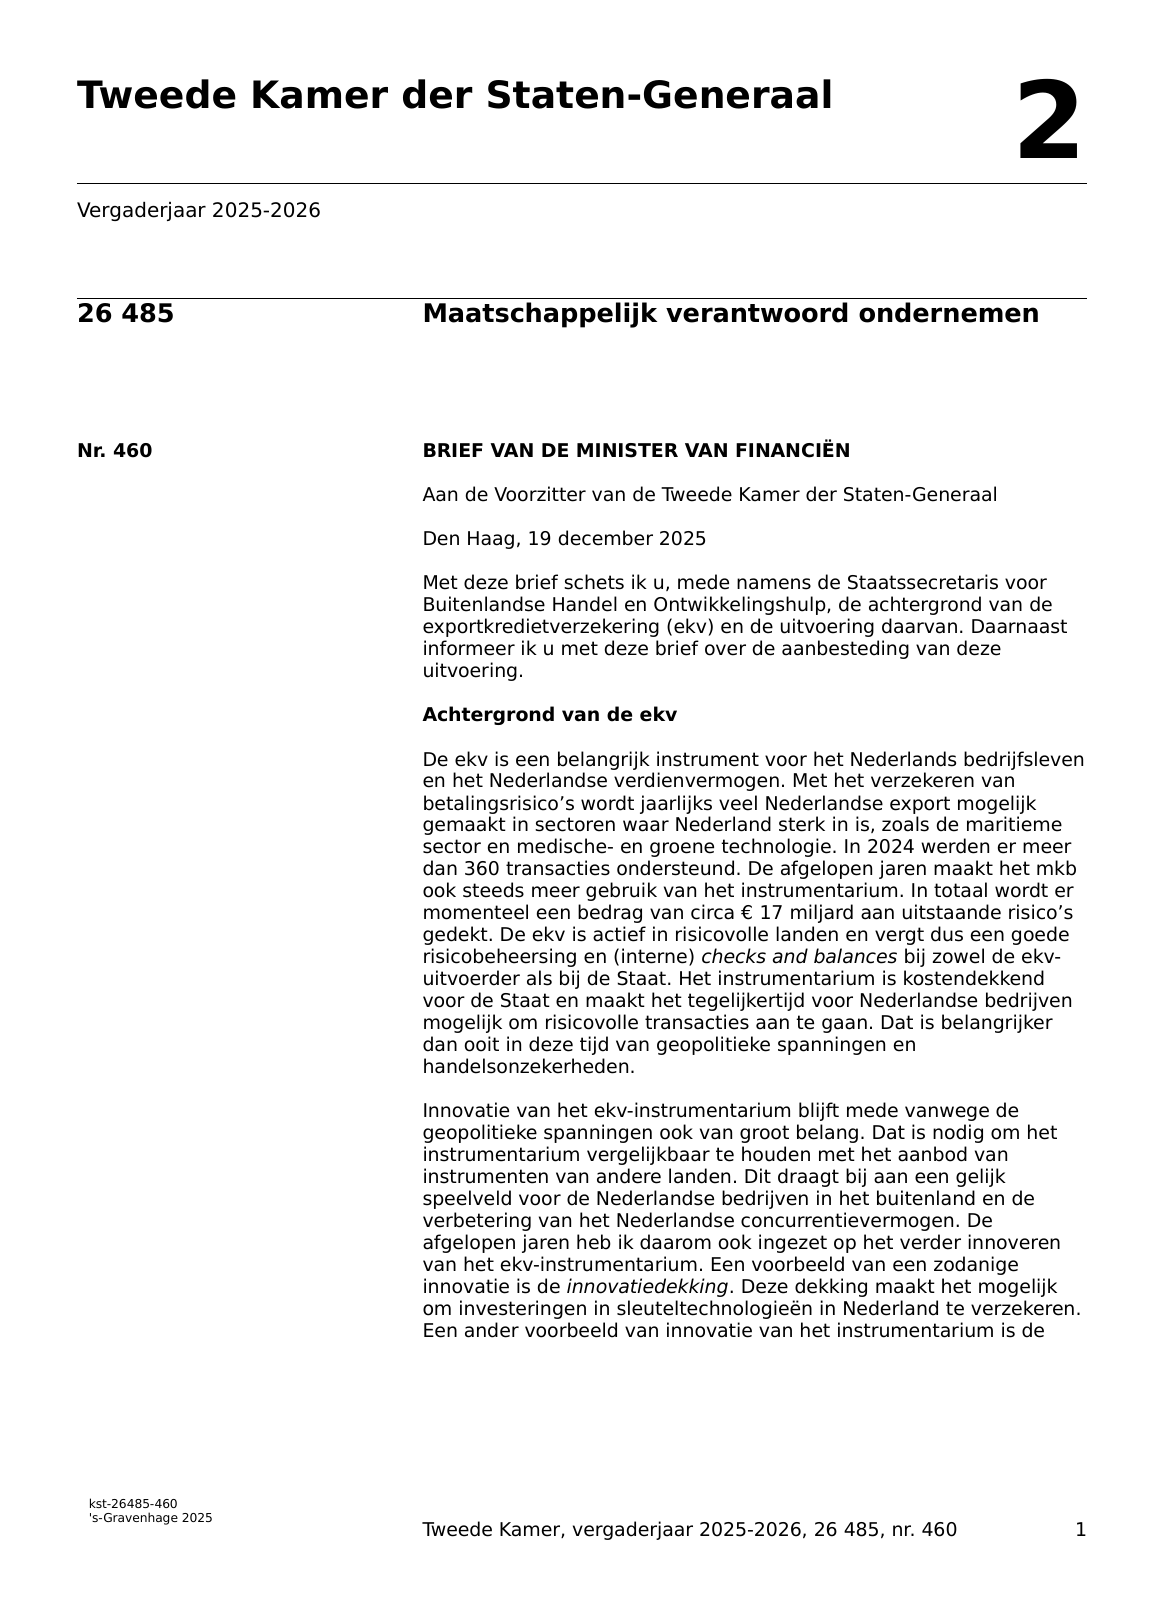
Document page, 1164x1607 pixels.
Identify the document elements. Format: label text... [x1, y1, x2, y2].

text De ekv is een belangrijk instrument voor het Nederlands bedrijfsleven en het Nederlandse verdienvermogen. Met het verzekeren van betalingsrisico’s wordt jaarlijks veel Nederlandse export mogelijk gemaakt in sectoren waar Nederland sterk in is, zoals de maritieme sector en medische- en groene technologie. In 2024 werden er meer dan 360 transacties ondersteund. De afgelopen jaren maakt het mkb ook steeds meer gebruik van het instrumentarium. In totaal wordt er momenteel een bedrag van circa € 17 miljard aan uitstaande risico’s gedekt. De ekv is actief in risicovolle landen en vergt dus een goede risicobeheersing en (interne) checks and balances bij zowel de ekv-uitvoerder als bij de Staat. Het instrumentarium is kostendekkend voor de Staat en maakt het tegelijkertijd voor Nederlandse bedrijven mogelijk om risicovolle transacties aan te gaan. Dat is belangrijker dan ooit in deze tijd van geopolitieke spanningen en handelsonzekerheden. [422, 748, 1087, 1078]
subtitle Nr. 460 BRIEF VAN DE MINISTER VAN FINANCIËN [77, 440, 1087, 462]
table_cell Vergaderjaar 2025-2026 [77, 184, 1087, 298]
text Den Haag, 19 december 2025 [422, 528, 1087, 550]
text kst-26485-460 [88, 1497, 323, 1511]
subtitle 26 485 Maatschappelijk verantwoord ondernemen [77, 299, 1087, 329]
text 's-Gravenhage 2025 [88, 1511, 323, 1525]
table_header 2 [886, 59, 1087, 183]
text Met deze brief schets ik u, mede namens de Staatssecretaris voor Buitenlandse Handel en Ontwikkelingshulp, de achtergrond van de exportkredietverzekering (ekv) en de uitvoering daarvan. Daarnaast informeer ik u met deze brief over de aanbesteding van deze uitvoering. [422, 572, 1087, 682]
subtitle Achtergrond van de ekv [422, 704, 1087, 726]
table_header Tweede Kamer der Staten-Generaal [77, 59, 886, 183]
text Innovatie van het ekv-instrumentarium blijft mede vanwege de geopolitieke spanningen ook van groot belang. Dat is nodig om het instrumentarium vergelijkbaar te houden met het aanbod van instrumenten van andere landen. Dit draagt bij aan een gelijk speelveld voor de Nederlandse bedrijven in het buitenland en de verbetering van het Nederlandse concurrentievermogen. De afgelopen jaren heb ik daarom ook ingezet op het verder innoveren van het ekv-instrumentarium. Een voorbeeld van een zodanige innovatie is de innovatiedekking. Deze dekking maakt het mogelijk om investeringen in sleuteltechnologieën in Nederland te verzekeren. Een ander voorbeeld van innovatie van het instrumentarium is de [422, 1100, 1087, 1342]
text Aan de Voorzitter van de Tweede Kamer der Staten-Generaal [422, 484, 1087, 506]
